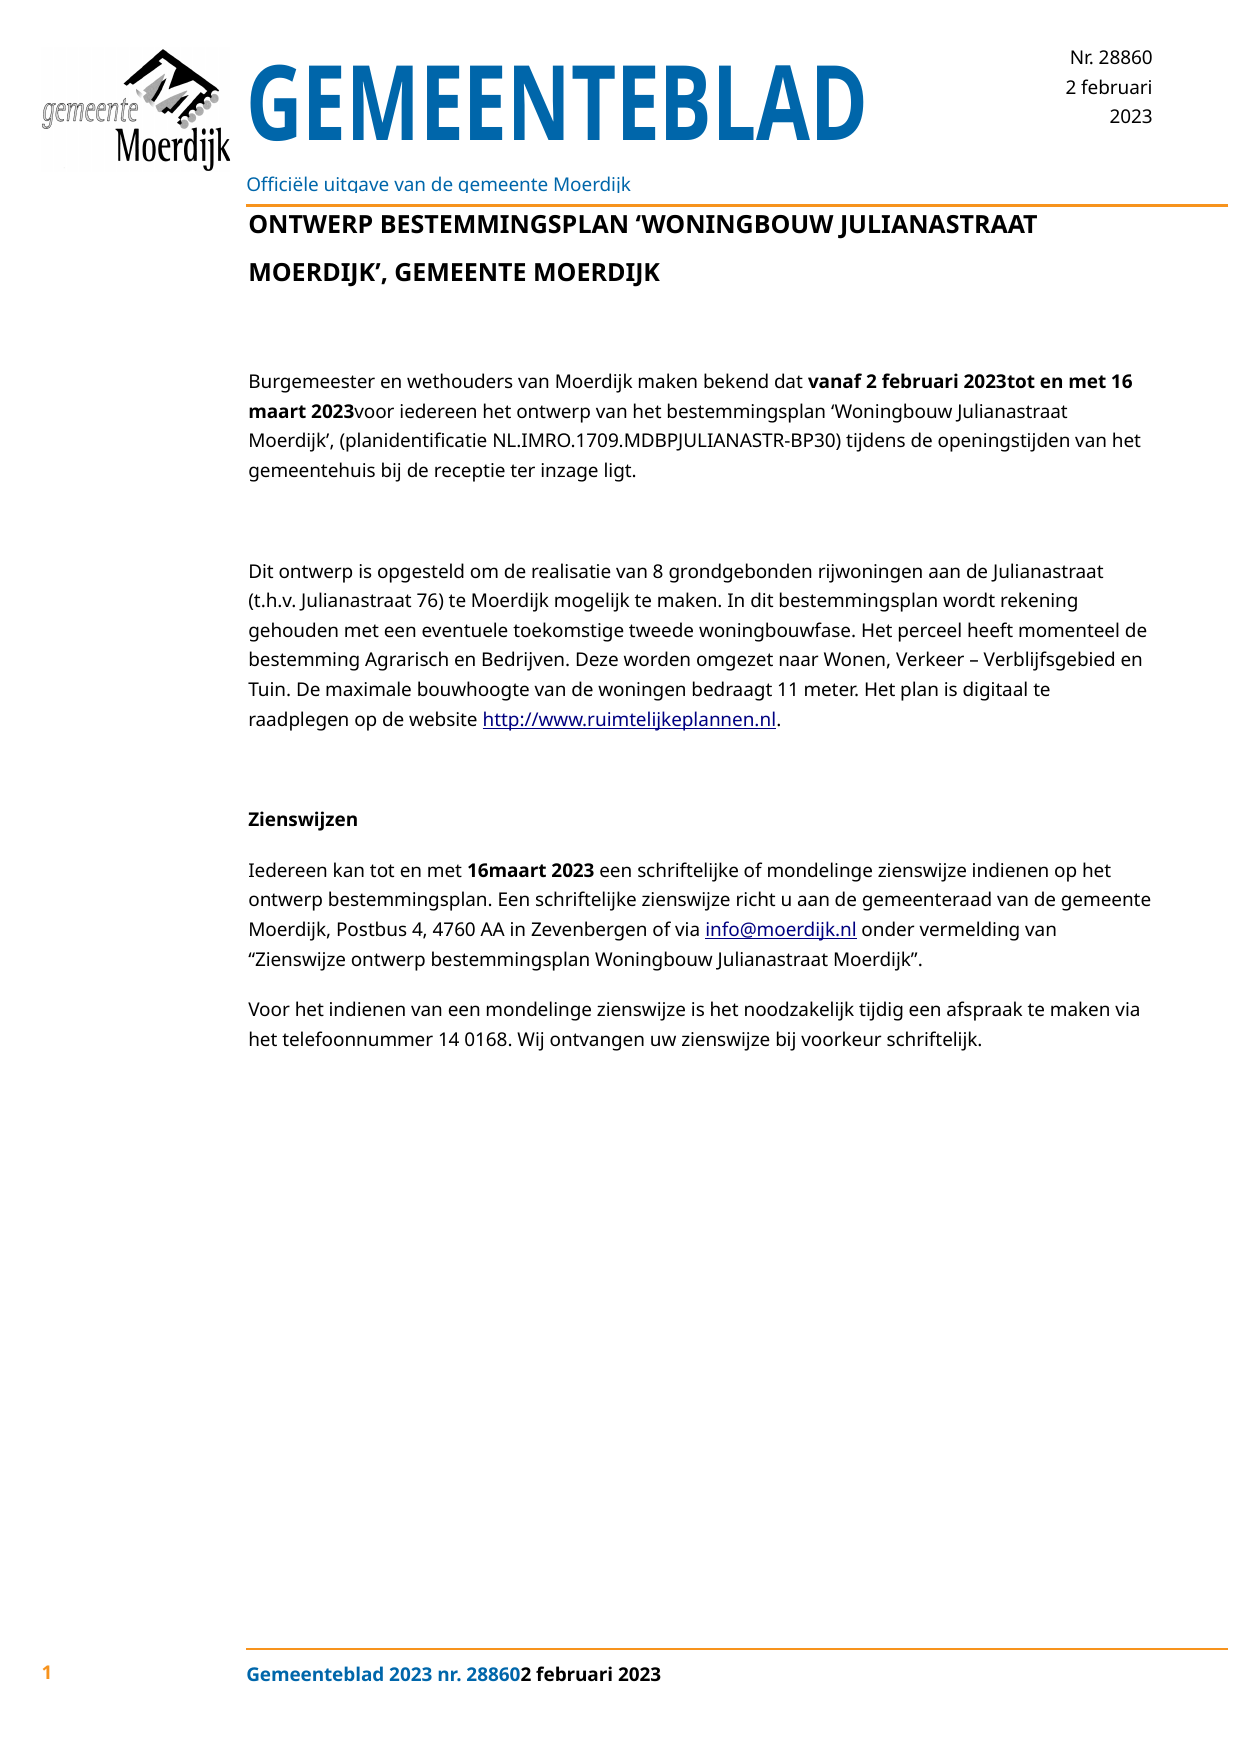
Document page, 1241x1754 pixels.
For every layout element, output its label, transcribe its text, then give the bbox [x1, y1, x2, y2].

text Voor het indienen van een mondelinge zienswijze is het noodzakelijk tijdig een afspraak te maken via het telefoonnummer 14 0168. Wij ontvangen uw zienswijze bij voorkeur schriftelijk. [248, 996, 1152, 1052]
text Burgemeester en wethouders van Moerdijk maken bekend dat vanaf 2 februari 2023tot en met 16 maart 2023voor iedereen het ontwerp van het bestemmingsplan ‘Woningbouw Julianastraat Moerdijk’, (planidentificatie NL.IMRO.1709.MDBPJULIANASTR-BP30) tijdens de openingstijden van het gemeentehuis bij de receptie ter inzage ligt. [248, 368, 1152, 483]
text Zienswijzen [248, 807, 1152, 832]
text ONTWERP BESTEMMINGSPLAN ‘WONINGBOUW JULIANASTRAAT MOERDIJK’, GEMEENTE MOERDIJK [248, 207, 1152, 288]
text Iedereen kan tot en met 16maart 2023 een schriftelijke of mondelinge zienswijze indienen op het ontwerp bestemmingsplan. Een schriftelijke zienswijze richt u aan de gemeenteraad van de gemeente Moerdijk, Postbus 4, 4760 AA in Zevenbergen of via info@moerdijk.nl onder vermelding van “Zienswijze ontwerp bestemmingsplan Woningbouw Julianastraat Moerdijk”. [248, 857, 1152, 972]
text Dit ontwerp is opgesteld om de realisatie van 8 grondgebonden rijwoningen aan de Julianastraat (t.h.v. Julianastraat 76) te Moerdijk mogelijk te maken. In dit bestemmingsplan wordt rekening gehouden met een eventuele toekomstige tweede woningbouwfase. Het perceel heeft momenteel de bestemming Agrarisch en Bedrijven. Deze worden omgezet naar Wonen, Verkeer – Verblijfsgebied en Tuin. De maximale bouwhoogte van de woningen bedraagt 11 meter. Het plan is digitaal te raadplegen op de website http://www.ruimtelijkeplannen.nl. [248, 558, 1152, 732]
picture [41, 47, 231, 172]
